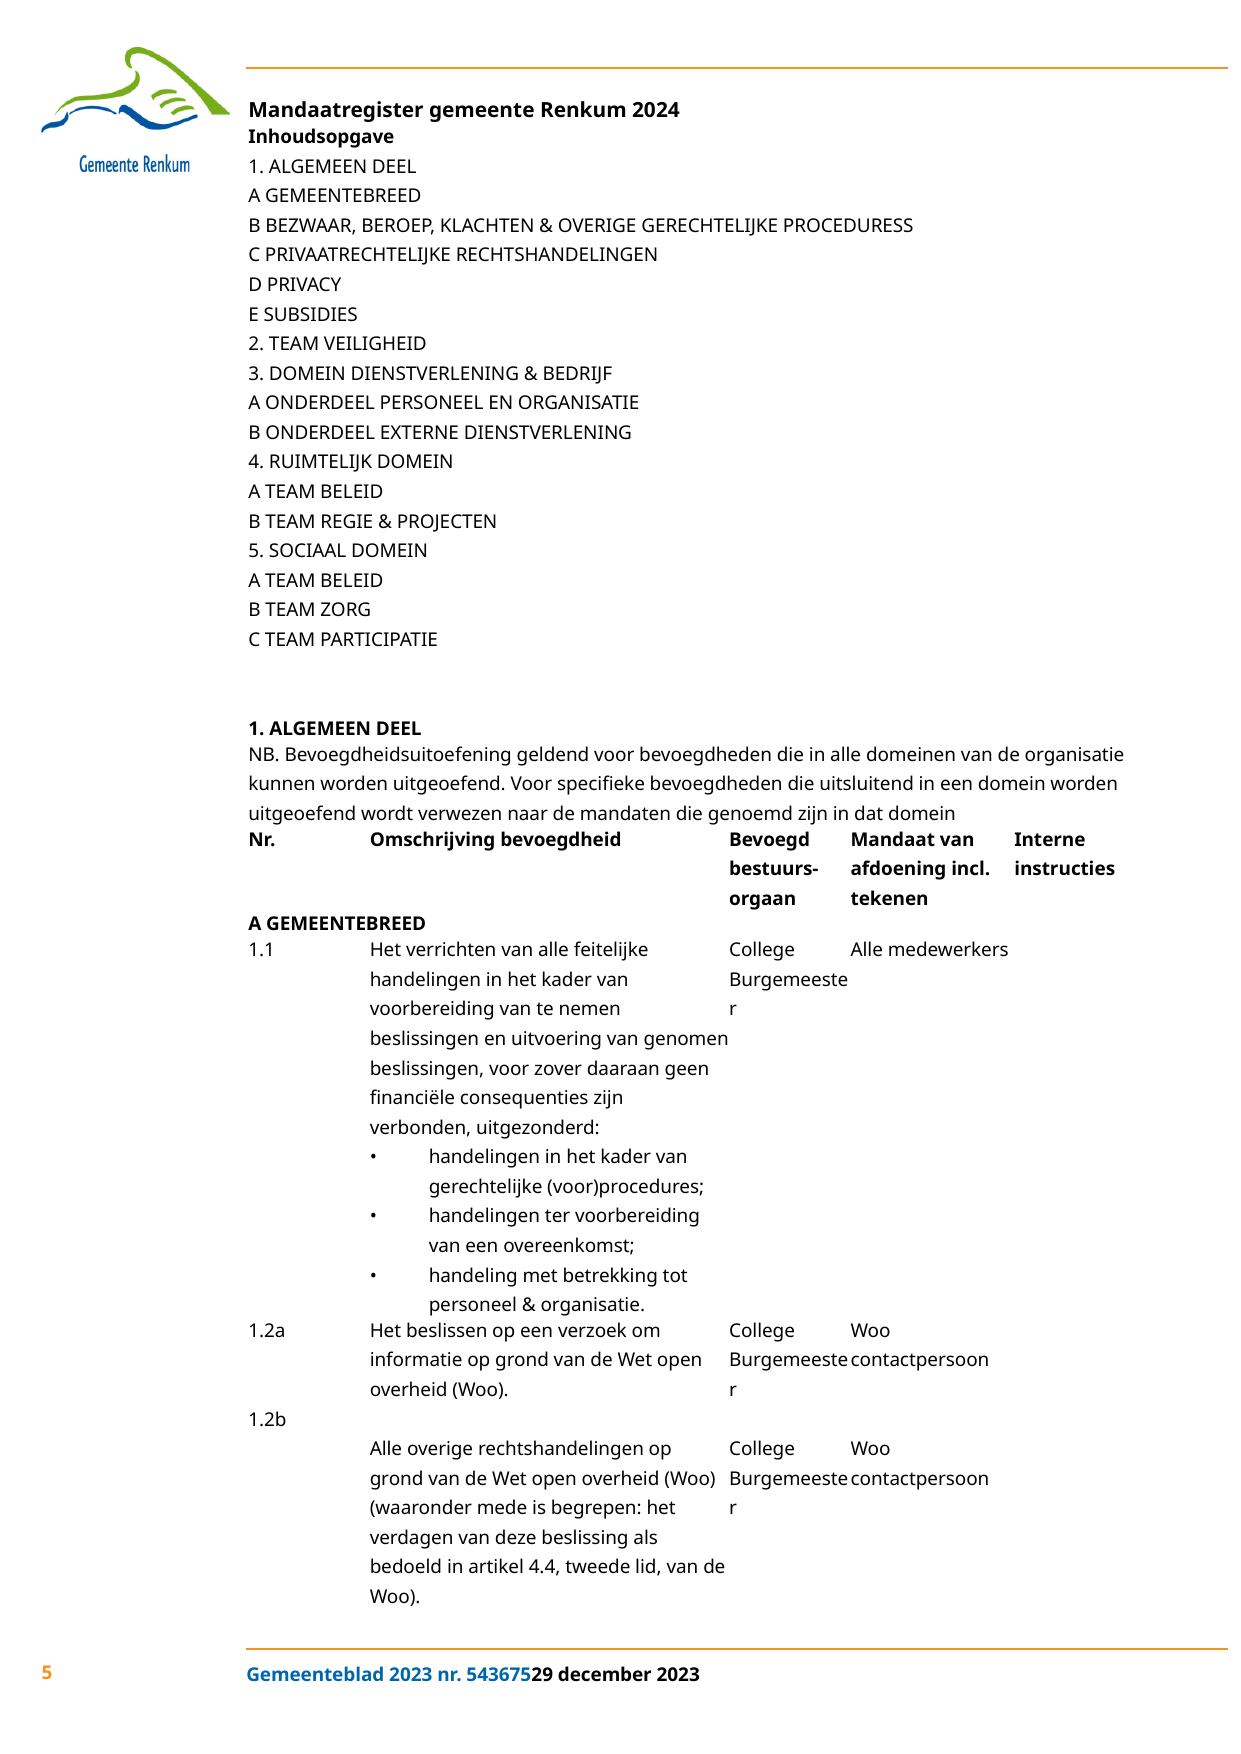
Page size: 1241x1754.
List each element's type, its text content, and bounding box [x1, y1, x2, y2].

table_cell A GEMEENTEBREED [248, 911, 1152, 936]
table_cell Bevoegd bestuurs-orgaan [729, 826, 850, 911]
table_cell Het beslissen op een verzoek om informatie op grond van de Wet open overheid (Woo). Alle overige rechtshandelingen op grond van de Wet open overheid (Woo) (waaronder mede is begrepen: het verdagen van deze beslissing als bedoeld in artikel 4.4, tweede lid, van de Woo). [370, 1317, 729, 1609]
text D PRIVACY [248, 271, 1152, 297]
text 3. DOMEIN DIENSTVERLENING & BEDRIJF [248, 360, 1152, 386]
table_cell Woo contactpersoon Woo contactpersoon [850, 1317, 1014, 1609]
text B ONDERDEEL EXTERNE DIENSTVERLENING [248, 419, 1152, 445]
table_cell College Burgemeester College Burgemeester [729, 1317, 850, 1609]
text 1. ALGEMEEN DEEL [248, 153, 1152, 179]
text A ONDERDEEL PERSONEEL EN ORGANISATIE [248, 389, 1152, 415]
table_cell College Burgemeester [729, 936, 850, 1317]
text C PRIVAATRECHTELIJKE RECHTSHANDELINGEN [248, 242, 1152, 267]
table_cell Het verrichten van alle feitelijke handelingen in het kader van voorbereiding van te nemen beslissingen en uitvoering van genomen beslissingen, voor zover daaraan geen financiële consequenties zijn verbonden, uitgezonderd: handelingen in het kader van gerechtelijke (voor)procedures; handelingen ter voorbereiding van een overeenkomst; handeling met betrekking tot personeel & organisatie. [370, 936, 729, 1317]
text A TEAM BELEID [248, 478, 1152, 504]
table_header 1. ALGEMEEN DEEL [248, 715, 1152, 741]
text C TEAM PARTICIPATIE [248, 626, 1152, 652]
table_cell 1.2a 1.2b [248, 1317, 369, 1609]
text 4. RUIMTELIJK DOMEIN [248, 449, 1152, 474]
table_cell [1014, 1317, 1152, 1609]
table_cell 1.1 [248, 936, 369, 1317]
text E SUBSIDIES [248, 301, 1152, 327]
text A TEAM BELEID [248, 567, 1152, 593]
table_cell Mandaat van afdoening incl. tekenen [850, 826, 1014, 911]
text B TEAM REGIE & PROJECTEN [248, 508, 1152, 534]
table_cell Omschrijving bevoegdheid [370, 826, 729, 911]
text B BEZWAAR, BEROEP, KLACHTEN & OVERIGE GERECHTELIJKE PROCEDURESS [248, 212, 1152, 238]
text Mandaatregister gemeente Renkum 2024 [248, 95, 1152, 123]
table_cell Alle medewerkers [850, 936, 1014, 1317]
text 5. SOCIAAL DOMEIN [248, 537, 1152, 563]
table_cell Interne instructies [1014, 826, 1152, 911]
text A GEMEENTEBREED [248, 182, 1152, 208]
table_cell Nr. [248, 826, 369, 911]
table_cell NB. Bevoegdheidsuitoefening geldend voor bevoegdheden die in alle domeinen van de organisatie kunnen worden uitgeoefend. Voor specifieke bevoegdheden die uitsluitend in een domein worden uitgeoefend wordt verwezen naar de mandaten die genoemd zijn in dat domein [248, 741, 1152, 826]
text 2. TEAM VEILIGHEID [248, 330, 1152, 356]
table_cell [1014, 936, 1152, 1317]
text Inhoudsopgave [248, 123, 1152, 149]
text B TEAM ZORG [248, 597, 1152, 622]
picture [41, 47, 231, 172]
